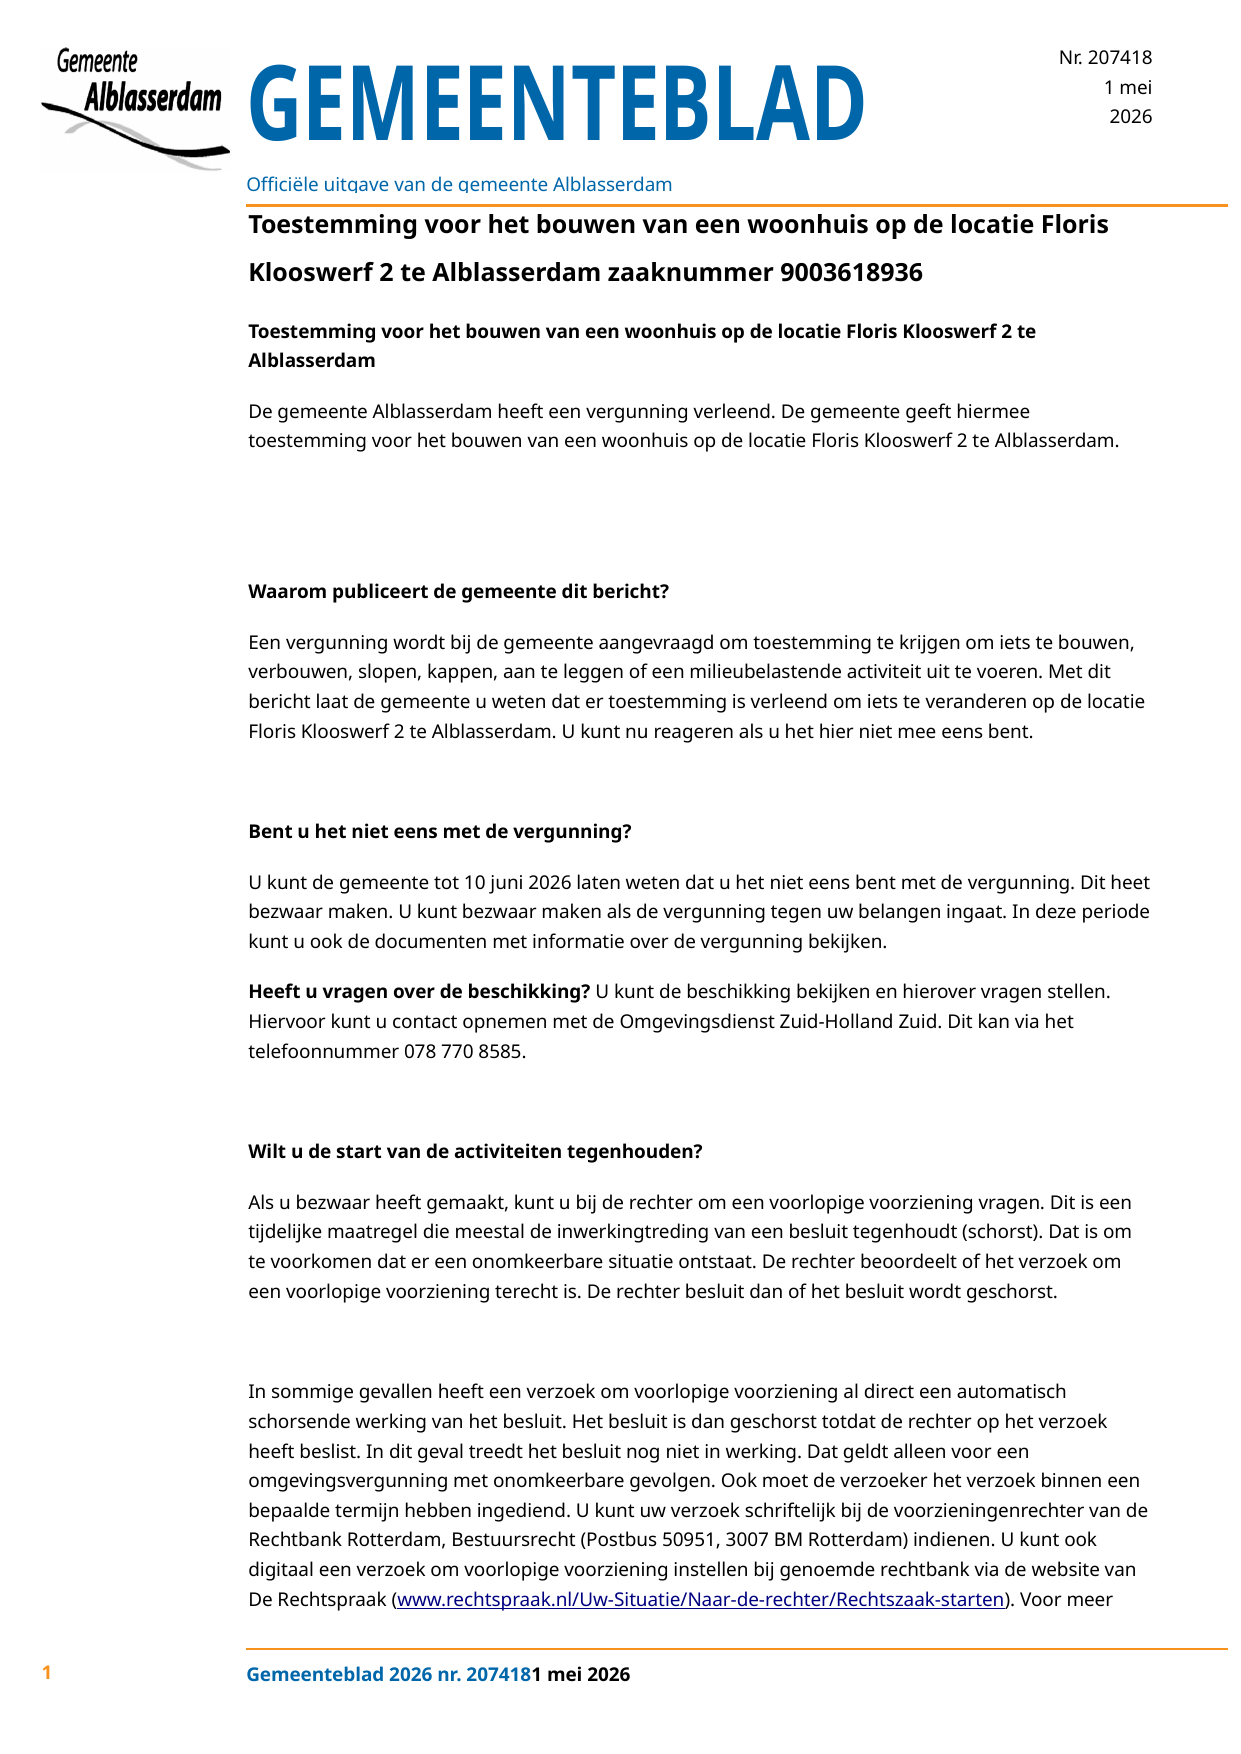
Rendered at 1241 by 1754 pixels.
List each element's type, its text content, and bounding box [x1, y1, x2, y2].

text U kunt de gemeente tot 10 juni 2026 laten weten dat u het niet eens bent met de vergunning. Dit heet bezwaar maken. U kunt bezwaar maken als de vergunning tegen uw belangen ingaat. In deze periode kunt u ook de documenten met informatie over de vergunning bekijken. [248, 869, 1152, 954]
picture [41, 47, 231, 172]
text In sommige gevallen heeft een verzoek om voorlopige voorziening al direct een automatisch schorsende werking van het besluit. Het besluit is dan geschorst totdat de rechter op het verzoek heeft beslist. In dit geval treedt het besluit nog niet in werking. Dat geldt alleen voor een omgevingsvergunning met onomkeerbare gevolgen. Ook moet de verzoeker het verzoek binnen een bepaalde termijn hebben ingediend. U kunt uw verzoek schriftelijk bij de voorzieningenrechter van de Rechtbank Rotterdam, Bestuursrecht (Postbus 50951, 3007 BM Rotterdam) indienen. U kunt ook digitaal een verzoek om voorlopige voorziening instellen bij genoemde rechtbank via de website van De Rechtspraak (www.rechtspraak.nl/Uw-Situatie/Naar-de-rechter/Rechtszaak-starten). Voor meer [248, 1379, 1152, 1612]
text Waarom publiceert de gemeente dit bericht? [248, 579, 1152, 604]
text Heeft u vragen over de beschikking? U kunt de beschikking bekijken en hierover vragen stellen. Hiervoor kunt u contact opnemen met de Omgevingsdienst Zuid-Holland Zuid. Dit kan via het telefoonnummer 078 770 8585. [248, 979, 1152, 1064]
text De gemeente Alblasserdam heeft een vergunning verleend. De gemeente geeft hiermee toestemming voor het bouwen van een woonhuis op de locatie Floris Klooswerf 2 te Alblasserdam. [248, 398, 1152, 453]
text Wilt u de start van de activiteiten tegenhouden? [248, 1139, 1152, 1164]
text Bent u het niet eens met de vergunning? [248, 819, 1152, 844]
text Toestemming voor het bouwen van een woonhuis op de locatie Floris Klooswerf 2 te Alblasserdam [248, 318, 1152, 373]
text Een vergunning wordt bij de gemeente aangevraagd om toestemming te krijgen om iets te bouwen, verbouwen, slopen, kappen, aan te leggen of een milieubelastende activiteit uit te voeren. Met dit bericht laat de gemeente u weten dat er toestemming is verleend om iets te veranderen op de locatie Floris Klooswerf 2 te Alblasserdam. U kunt nu reageren als u het hier niet mee eens bent. [248, 629, 1152, 744]
text Als u bezwaar heeft gemaakt, kunt u bij de rechter om een voorlopige voorziening vragen. Dit is een tijdelijke maatregel die meestal de inwerkingtreding van een besluit tegenhoudt (schorst). Dat is om te voorkomen dat er een onomkeerbare situatie ontstaat. De rechter beoordeelt of het verzoek om een voorlopige voorziening terecht is. De rechter besluit dan of het besluit wordt geschorst. [248, 1189, 1152, 1304]
text Toestemming voor het bouwen van een woonhuis op de locatie Floris Klooswerf 2 te Alblasserdam zaaknummer 9003618936 [248, 207, 1152, 288]
